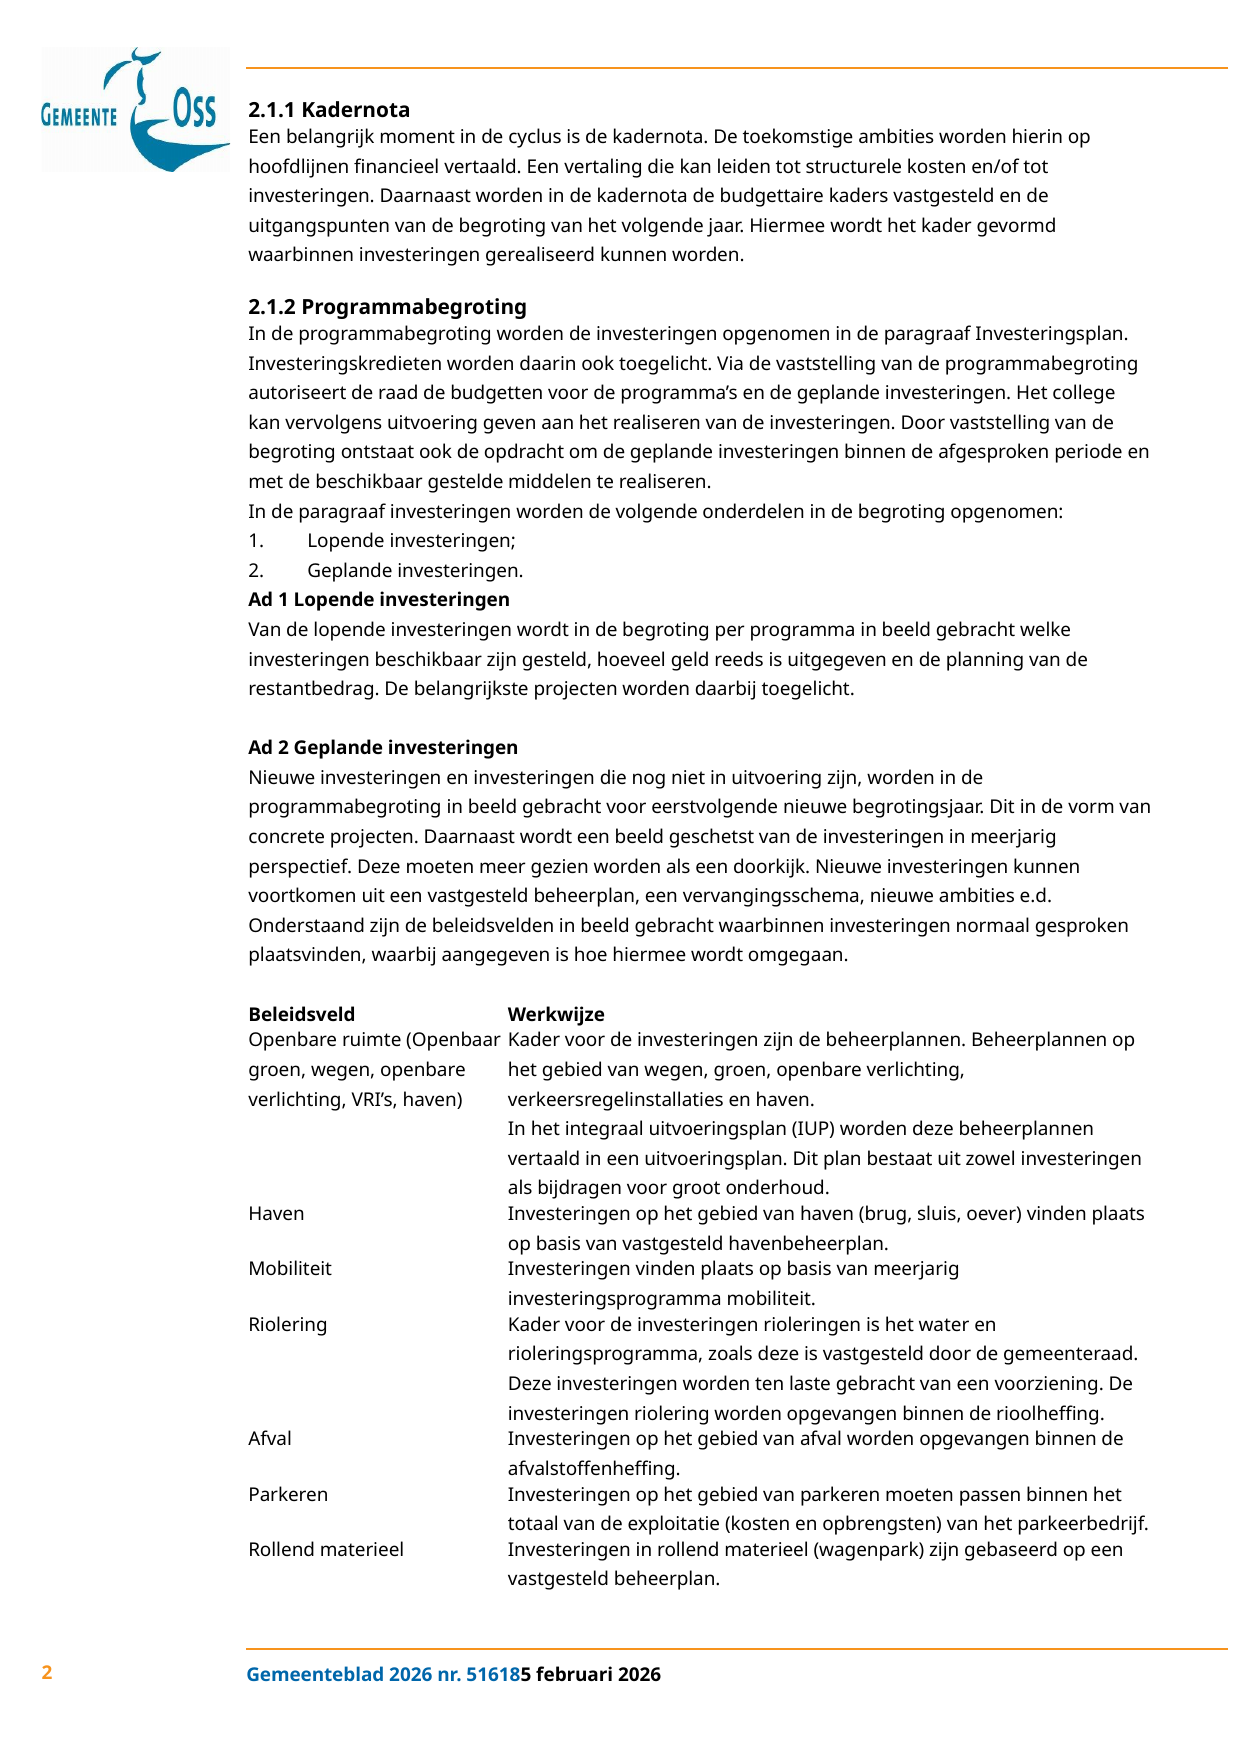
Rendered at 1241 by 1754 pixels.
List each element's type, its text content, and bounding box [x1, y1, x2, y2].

text Een belangrijk moment in de cyclus is de kadernota. De toekomstige ambities worden hierin op hoofdlijnen financieel vertaald. Een vertaling die kan leiden tot structurele kosten en/of tot investeringen. Daarnaast worden in de kadernota de budgettaire kaders vastgesteld en de uitgangspunten van de begroting van het volgende jaar. Hiermee wordt het kader gevormd waarbinnen investeringen gerealiseerd kunnen worden. [248, 123, 1152, 267]
table_cell Mobiliteit [248, 1256, 508, 1311]
table_cell Haven [248, 1200, 508, 1256]
table_header Beleidsveld [248, 1001, 508, 1027]
text Van de lopende investeringen wordt in de begroting per programma in beeld gebracht welke investeringen beschikbaar zijn gesteld, hoeveel geld reeds is uitgegeven en de planning van de restantbedrag. De belangrijkste projecten worden daarbij toegelicht. [248, 616, 1152, 701]
text Nieuwe investeringen en investeringen die nog niet in uitvoering zijn, worden in de programmabegroting in beeld gebracht voor eerstvolgende nieuwe begrotingsjaar. Dit in de vorm van concrete projecten. Daarnaast wordt een beeld geschetst van de investeringen in meerjarig perspectief. Deze moeten meer gezien worden als een doorkijk. Nieuwe investeringen kunnen voortkomen uit een vastgesteld beheerplan, een vervangingsschema, nieuwe ambities e.d. Onderstaand zijn de beleidsvelden in beeld gebracht waarbinnen investeringen normaal gesproken plaatsvinden, waarbij aangegeven is hoe hiermee wordt omgegaan. [248, 764, 1152, 967]
table_cell Investeringen op het gebied van afval worden opgevangen binnen de afvalstoffenheffing. [508, 1425, 1152, 1481]
table_cell Investeringen in rollend materieel (wagenpark) zijn gebaseerd op een vastgesteld beheerplan. [508, 1536, 1152, 1591]
table_cell Investeringen op het gebied van parkeren moeten passen binnen het totaal van de exploitatie (kosten en opbrengsten) van het parkeerbedrijf. [508, 1481, 1152, 1536]
text In de paragraaf investeringen worden de volgende onderdelen in de begroting opgenomen: [248, 498, 1152, 524]
text Ad 2 Geplande investeringen [248, 734, 1152, 760]
table_cell Investeringen op het gebied van haven (brug, sluis, oever) vinden plaats op basis van vastgesteld havenbeheerplan. [508, 1200, 1152, 1256]
table_cell Investeringen vinden plaats op basis van meerjarig investeringsprogramma mobiliteit. [508, 1256, 1152, 1311]
table_cell Rollend materieel [248, 1536, 508, 1591]
text In de programmabegroting worden de investeringen opgenomen in de paragraaf Investeringsplan. Investeringskredieten worden daarin ook toegelicht. Via de vaststelling van de programmabegroting autoriseert de raad de budgetten voor de programma’s en de geplande investeringen. Het college kan vervolgens uitvoering geven aan het realiseren van de investeringen. Door vaststelling van de begroting ontstaat ook de opdracht om de geplande investeringen binnen de afgesproken periode en met de beschikbaar gestelde middelen te realiseren. [248, 320, 1152, 494]
table_cell Parkeren [248, 1481, 508, 1536]
table_cell Afval [248, 1425, 508, 1481]
table_header Werkwijze [508, 1001, 1152, 1027]
text 2.1.1 Kadernota [248, 95, 1152, 123]
picture [41, 47, 231, 172]
text Ad 1 Lopende investeringen [248, 587, 1152, 612]
table_cell Kader voor de investeringen zijn de beheerplannen. Beheerplannen op het gebied van wegen, groen, openbare verlichting, verkeersregelinstallaties en haven. In het integraal uitvoeringsplan (IUP) worden deze beheerplannen vertaald in een uitvoeringsplan. Dit plan bestaat uit zowel investeringen als bijdragen voor groot onderhoud. [508, 1027, 1152, 1200]
table_cell Riolering [248, 1311, 508, 1425]
list Geplande investeringen. [248, 557, 1152, 583]
table_cell Openbare ruimte (Openbaar groen, wegen, openbare verlichting, VRI’s, haven) [248, 1027, 508, 1200]
text 2.1.2 Programmabegroting [248, 292, 1152, 320]
table_cell Kader voor de investeringen rioleringen is het water en rioleringsprogramma, zoals deze is vastgesteld door de gemeenteraad. Deze investeringen worden ten laste gebracht van een voorziening. De investeringen riolering worden opgevangen binnen de rioolheffing. [508, 1311, 1152, 1425]
list Lopende investeringen; [248, 527, 1152, 553]
